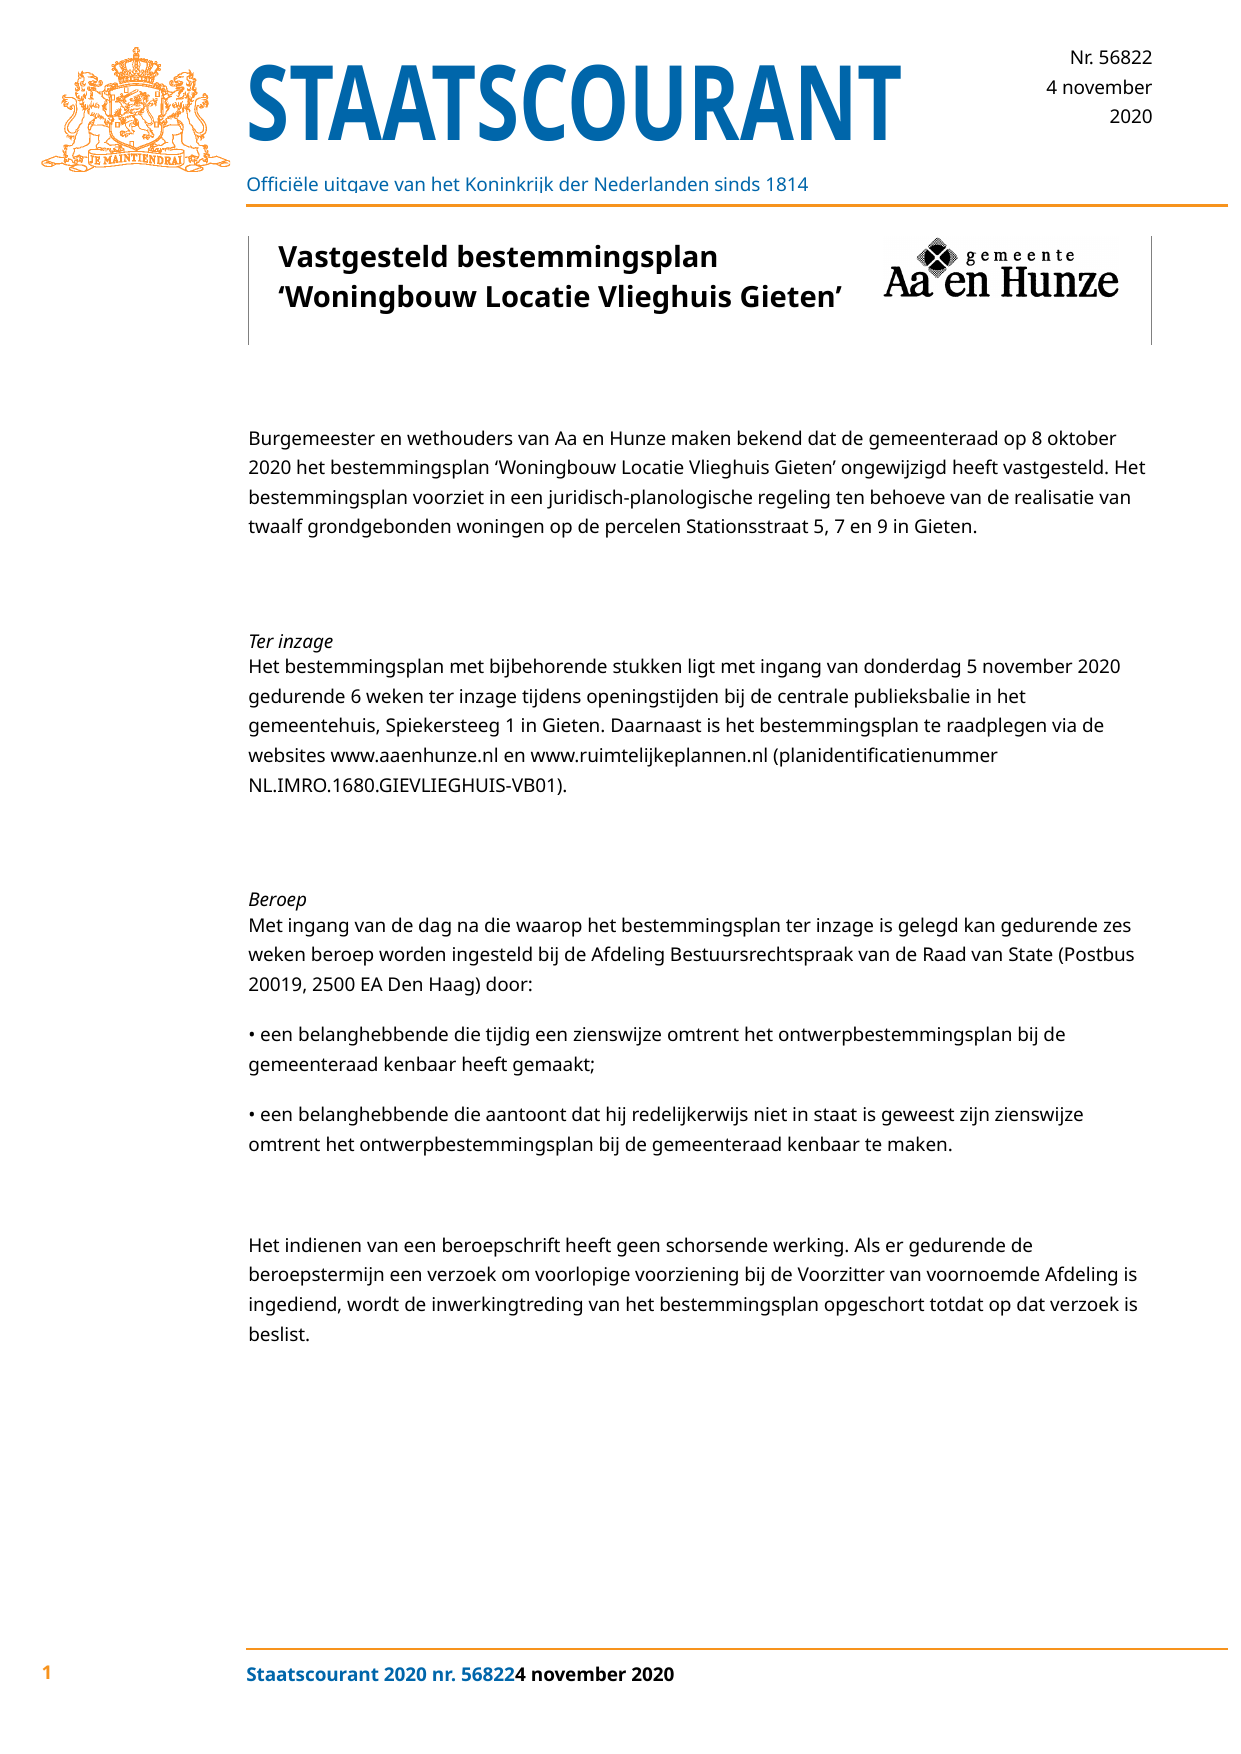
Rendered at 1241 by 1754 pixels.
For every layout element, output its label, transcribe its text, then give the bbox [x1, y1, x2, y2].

picture [882, 236, 1119, 298]
picture [41, 47, 231, 172]
text • een belanghebbende die tijdig een zienswijze omtrent het ontwerpbestemmingsplan bij de gemeenteraad kenbaar heeft gemaakt; [248, 1022, 1152, 1077]
text Het indienen van een beroepschrift heeft geen schorsende werking. Als er gedurende de beroepstermijn een verzoek om voorlopige voorziening bij de Voorzitter van voornoemde Afdeling is ingediend, wordt de inwerkingtreding van het bestemmingsplan opgeschort totdat op dat verzoek is beslist. [248, 1232, 1152, 1346]
table_header Vastgesteld bestemmingsplan ‘Woningbouw Locatie Vlieghuis Gieten’ [249, 236, 850, 345]
text Beroep [248, 886, 1152, 912]
text Met ingang van de dag na die waarop het bestemmingsplan ter inzage is gelegd kan gedurende zes weken beroep worden ingesteld bij de Afdeling Bestuursrechtspraak van de Raad van State (Postbus 20019, 2500 EA Den Haag) door: [248, 912, 1152, 997]
text Burgemeester en wethouders van Aa en Hunze maken bekend dat de gemeenteraad op 8 oktober 2020 het bestemmingsplan ‘Woningbouw Locatie Vlieghuis Gieten’ ongewijzigd heeft vastgesteld. Het bestemmingsplan voorziet in een juridisch-planologische regeling ten behoeve van de realisatie van twaalf grondgebonden woningen op de percelen Stationsstraat 5, 7 en 9 in Gieten. [248, 425, 1152, 539]
text Het bestemmingsplan met bijbehorende stukken ligt met ingang van donderdag 5 november 2020 gedurende 6 weken ter inzage tijdens openingstijden bij de centrale publieksbalie in het gemeentehuis, Spiekersteeg 1 in Gieten. Daarnaast is het bestemmingsplan te raadplegen via de websites www.aaenhunze.nl en www.ruimtelijkeplannen.nl (planidentificatienummer NL.IMRO.1680.GIEVLIEGHUIS-VB01). [248, 653, 1152, 798]
text • een belanghebbende die aantoont dat hij redelijkerwijs niet in staat is geweest zijn zienswijze omtrent het ontwerpbestemmingsplan bij de gemeenteraad kenbaar te maken. [248, 1102, 1152, 1157]
table_header [850, 236, 1151, 345]
text Ter inzage [248, 628, 1152, 653]
